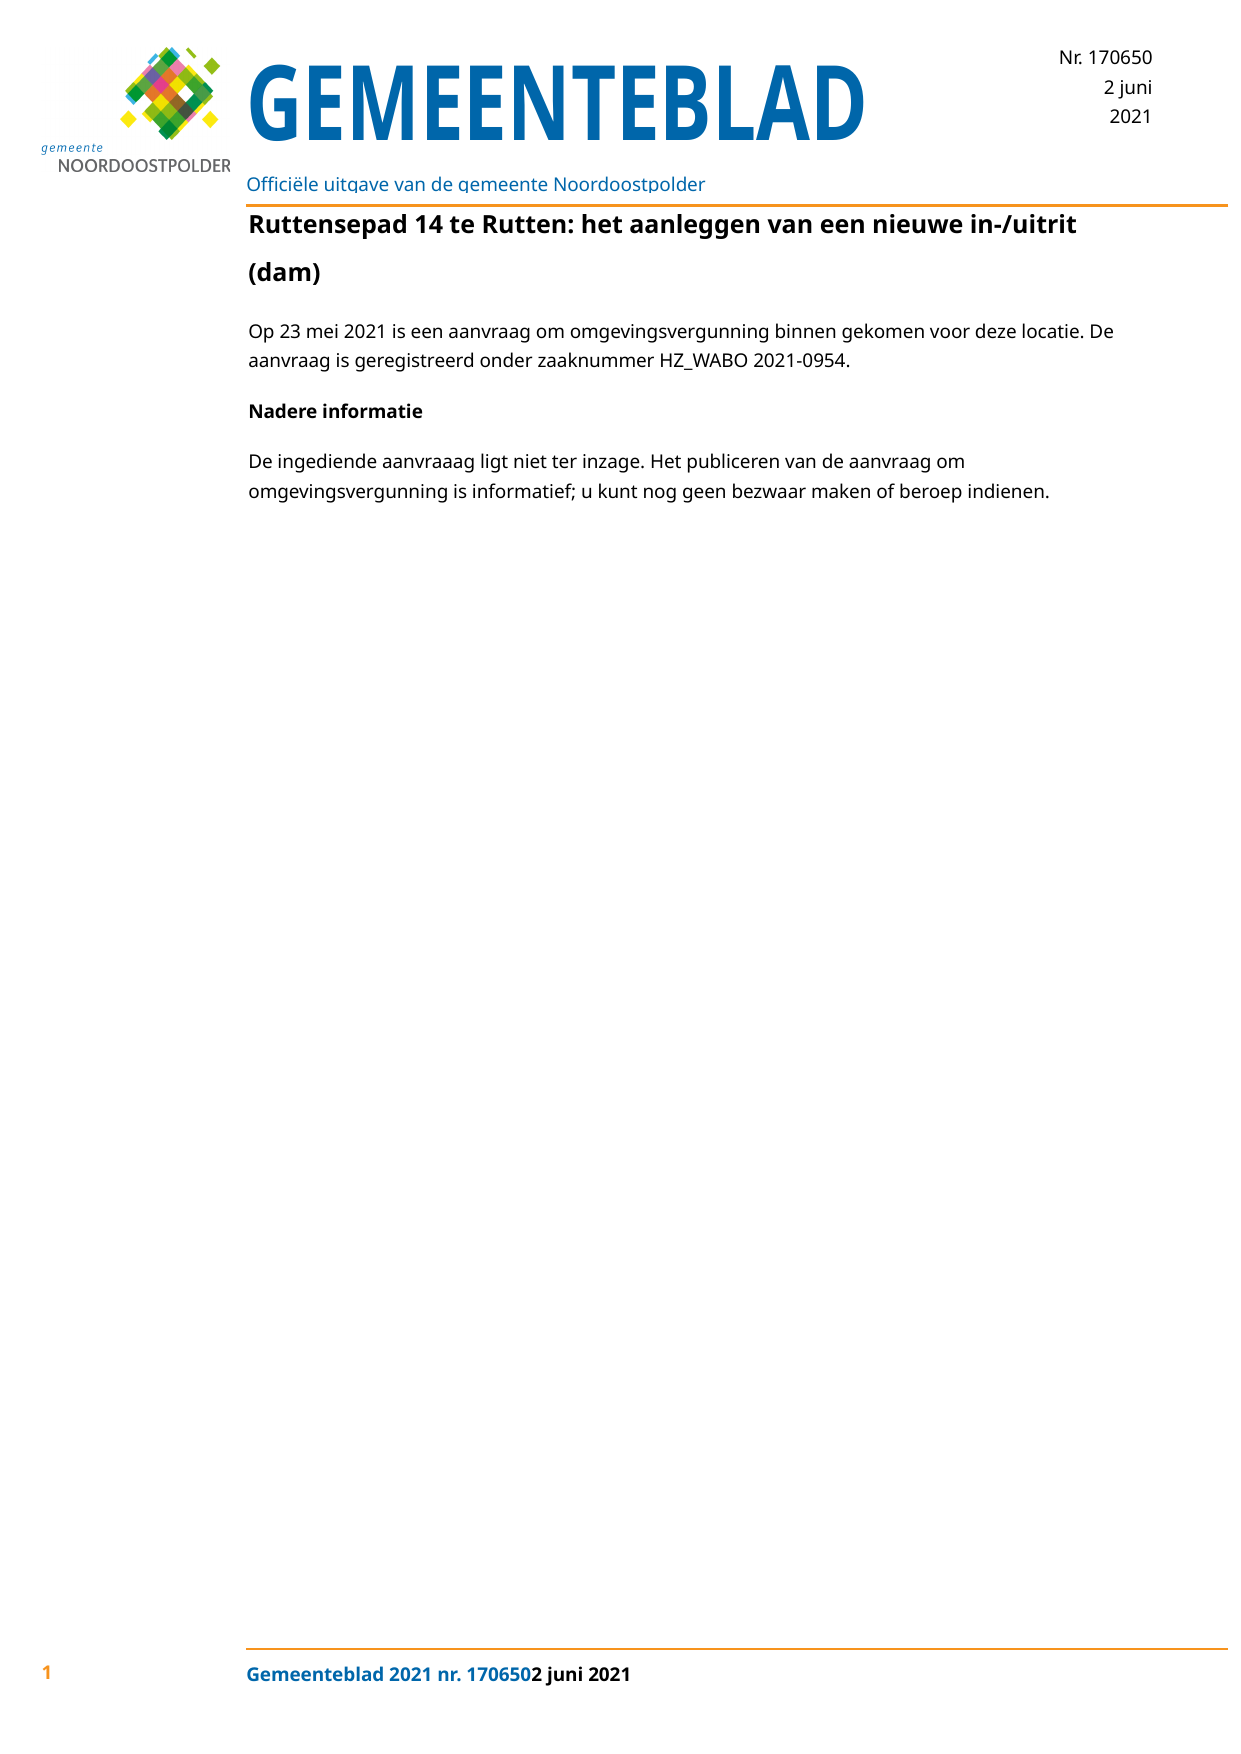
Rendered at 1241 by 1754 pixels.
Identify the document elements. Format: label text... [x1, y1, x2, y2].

text De ingediende aanvraaag ligt niet ter inzage. Het publiceren van de aanvraag om omgevingsvergunning is informatief; u kunt nog geen bezwaar maken of beroep indienen. [248, 448, 1152, 504]
text Nadere informatie [248, 398, 1152, 424]
text Ruttensepad 14 te Rutten: het aanleggen van een nieuwe in-/uitrit (dam) [248, 207, 1152, 288]
text Op 23 mei 2021 is een aanvraag om omgevingsvergunning binnen gekomen voor deze locatie. De aanvraag is geregistreerd onder zaaknummer HZ_WABO 2021-0954. [248, 318, 1152, 373]
picture [41, 47, 231, 172]
